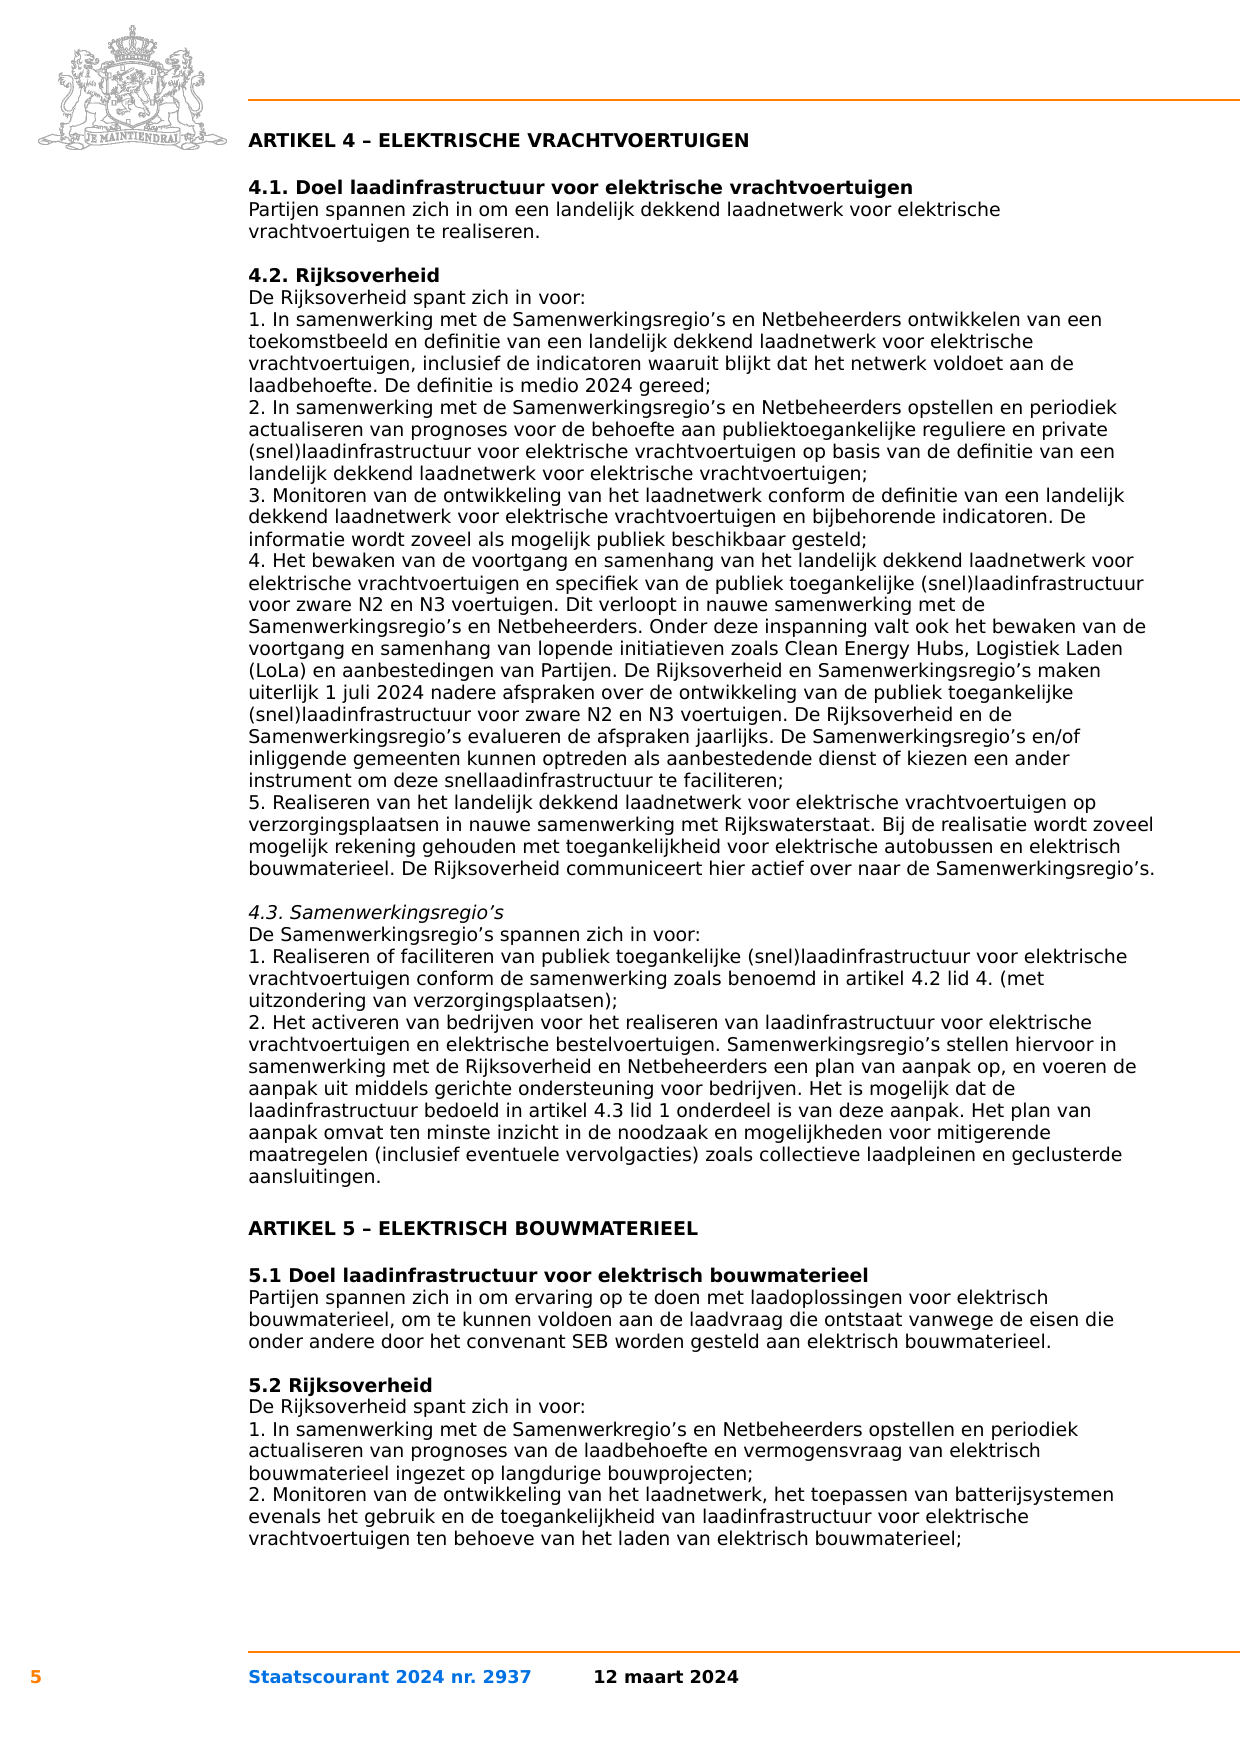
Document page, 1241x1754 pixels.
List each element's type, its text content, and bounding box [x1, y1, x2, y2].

text 5. Realiseren van het landelijk dekkend laadnetwerk voor elektrische vrachtvoertuigen op verzorgingsplaatsen in nauwe samenwerking met Rijkswaterstaat. Bij de realisatie wordt zoveel mogelijk rekening gehouden met toegankelijkheid voor elektrische autobussen en elektrisch bouwmaterieel. De Rijksoverheid communiceert hier actief over naar de Samenwerkingsregio’s. [248, 792, 1163, 880]
text 2. Het activeren van bedrijven voor het realiseren van laadinfrastructuur voor elektrische vrachtvoertuigen en elektrische bestelvoertuigen. Samenwerkingsregio’s stellen hiervoor in samenwerking met de Rijksoverheid en Netbeheerders een plan van aanpak op, en voeren de aanpak uit middels gerichte ondersteuning voor bedrijven. Het is mogelijk dat de laadinfrastructuur bedoeld in artikel 4.3 lid 1 onderdeel is van deze aanpak. Het plan van aanpak omvat ten minste inzicht in de noodzaak en mogelijkheden voor mitigerende maatregelen (inclusief eventuele vervolgacties) zoals collectieve laadpleinen en geclusterde aansluitingen. [248, 1012, 1163, 1188]
text 1. In samenwerking met de Samenwerkregio’s en Netbeheerders opstellen en periodiek actualiseren van prognoses van de laadbehoefte en vermogensvraag van elektrisch bouwmaterieel ingezet op langdurige bouwprojecten; [248, 1418, 1163, 1484]
text De Rijksoverheid spant zich in voor: [248, 287, 1163, 309]
text Partijen spannen zich in om een landelijk dekkend laadnetwerk voor elektrische vrachtvoertuigen te realiseren. [248, 199, 1163, 243]
text 1. Realiseren of faciliteren van publiek toegankelijke (snel)laadinfrastructuur voor elektrische vrachtvoertuigen conform de samenwerking zoals benoemd in artikel 4.2 lid 4. (met uitzondering van verzorgingsplaatsen); [248, 946, 1163, 1012]
subtitle 4.1. Doel laadinfrastructuur voor elektrische vrachtvoertuigen [248, 177, 1163, 199]
text De Samenwerkingsregio’s spannen zich in voor: [248, 924, 1163, 946]
picture [38, 25, 227, 150]
subtitle 5.1 Doel laadinfrastructuur voor elektrisch bouwmaterieel [248, 1265, 1163, 1287]
text 3. Monitoren van de ontwikkeling van het laadnetwerk conform de definitie van een landelijk dekkend laadnetwerk voor elektrische vrachtvoertuigen en bijbehorende indicatoren. De informatie wordt zoveel als mogelijk publiek beschikbaar gesteld; [248, 484, 1163, 550]
subtitle ARTIKEL 5 – ELEKTRISCH BOUWMATERIEEL [248, 1218, 1163, 1240]
subtitle 4.2. Rijksoverheid [248, 265, 1163, 287]
text 1. In samenwerking met de Samenwerkingsregio’s en Netbeheerders ontwikkelen van een toekomstbeeld en definitie van een landelijk dekkend laadnetwerk voor elektrische vrachtvoertuigen, inclusief de indicatoren waaruit blijkt dat het netwerk voldoet aan de laadbehoefte. De definitie is medio 2024 gereed; [248, 309, 1163, 397]
text 4. Het bewaken van de voortgang en samenhang van het landelijk dekkend laadnetwerk voor elektrische vrachtvoertuigen en specifiek van de publiek toegankelijke (snel)laadinfrastructuur voor zware N2 en N3 voertuigen. Dit verloopt in nauwe samenwerking met de Samenwerkingsregio’s en Netbeheerders. Onder deze inspanning valt ook het bewaken van de voortgang en samenhang van lopende initiatieven zoals Clean Energy Hubs, Logistiek Laden (LoLa) en aanbestedingen van Partijen. De Rijksoverheid en Samenwerkingsregio’s maken uiterlijk 1 juli 2024 nadere afspraken over de ontwikkeling van de publiek toegankelijke (snel)laadinfrastructuur voor zware N2 en N3 voertuigen. De Rijksoverheid en de Samenwerkingsregio’s evalueren de afspraken jaarlijks. De Samenwerkingsregio’s en/of inliggende gemeenten kunnen optreden als aanbestedende dienst of kiezen een ander instrument om deze snellaadinfrastructuur te faciliteren; [248, 550, 1163, 792]
text 2. Monitoren van de ontwikkeling van het laadnetwerk, het toepassen van batterijsystemen evenals het gebruik en de toegankelijkheid van laadinfrastructuur voor elektrische vrachtvoertuigen ten behoeve van het laden van elektrisch bouwmaterieel; [248, 1484, 1163, 1550]
text De Rijksoverheid spant zich in voor: [248, 1396, 1163, 1418]
subtitle 5.2 Rijksoverheid [248, 1374, 1163, 1396]
text 2. In samenwerking met de Samenwerkingsregio’s en Netbeheerders opstellen en periodiek actualiseren van prognoses voor de behoefte aan publiektoegankelijke reguliere en private (snel)laadinfrastructuur voor elektrische vrachtvoertuigen op basis van de definitie van een landelijk dekkend laadnetwerk voor elektrische vrachtvoertuigen; [248, 397, 1163, 484]
text Partijen spannen zich in om ervaring op te doen met laadoplossingen voor elektrisch bouwmaterieel, om te kunnen voldoen aan de laadvraag die ontstaat vanwege de eisen die onder andere door het convenant SEB worden gesteld aan elektrisch bouwmaterieel. [248, 1287, 1163, 1353]
subtitle ARTIKEL 4 – ELEKTRISCHE VRACHTVOERTUIGEN [248, 130, 1163, 152]
subtitle 4.3. Samenwerkingsregio’s [248, 902, 1163, 924]
